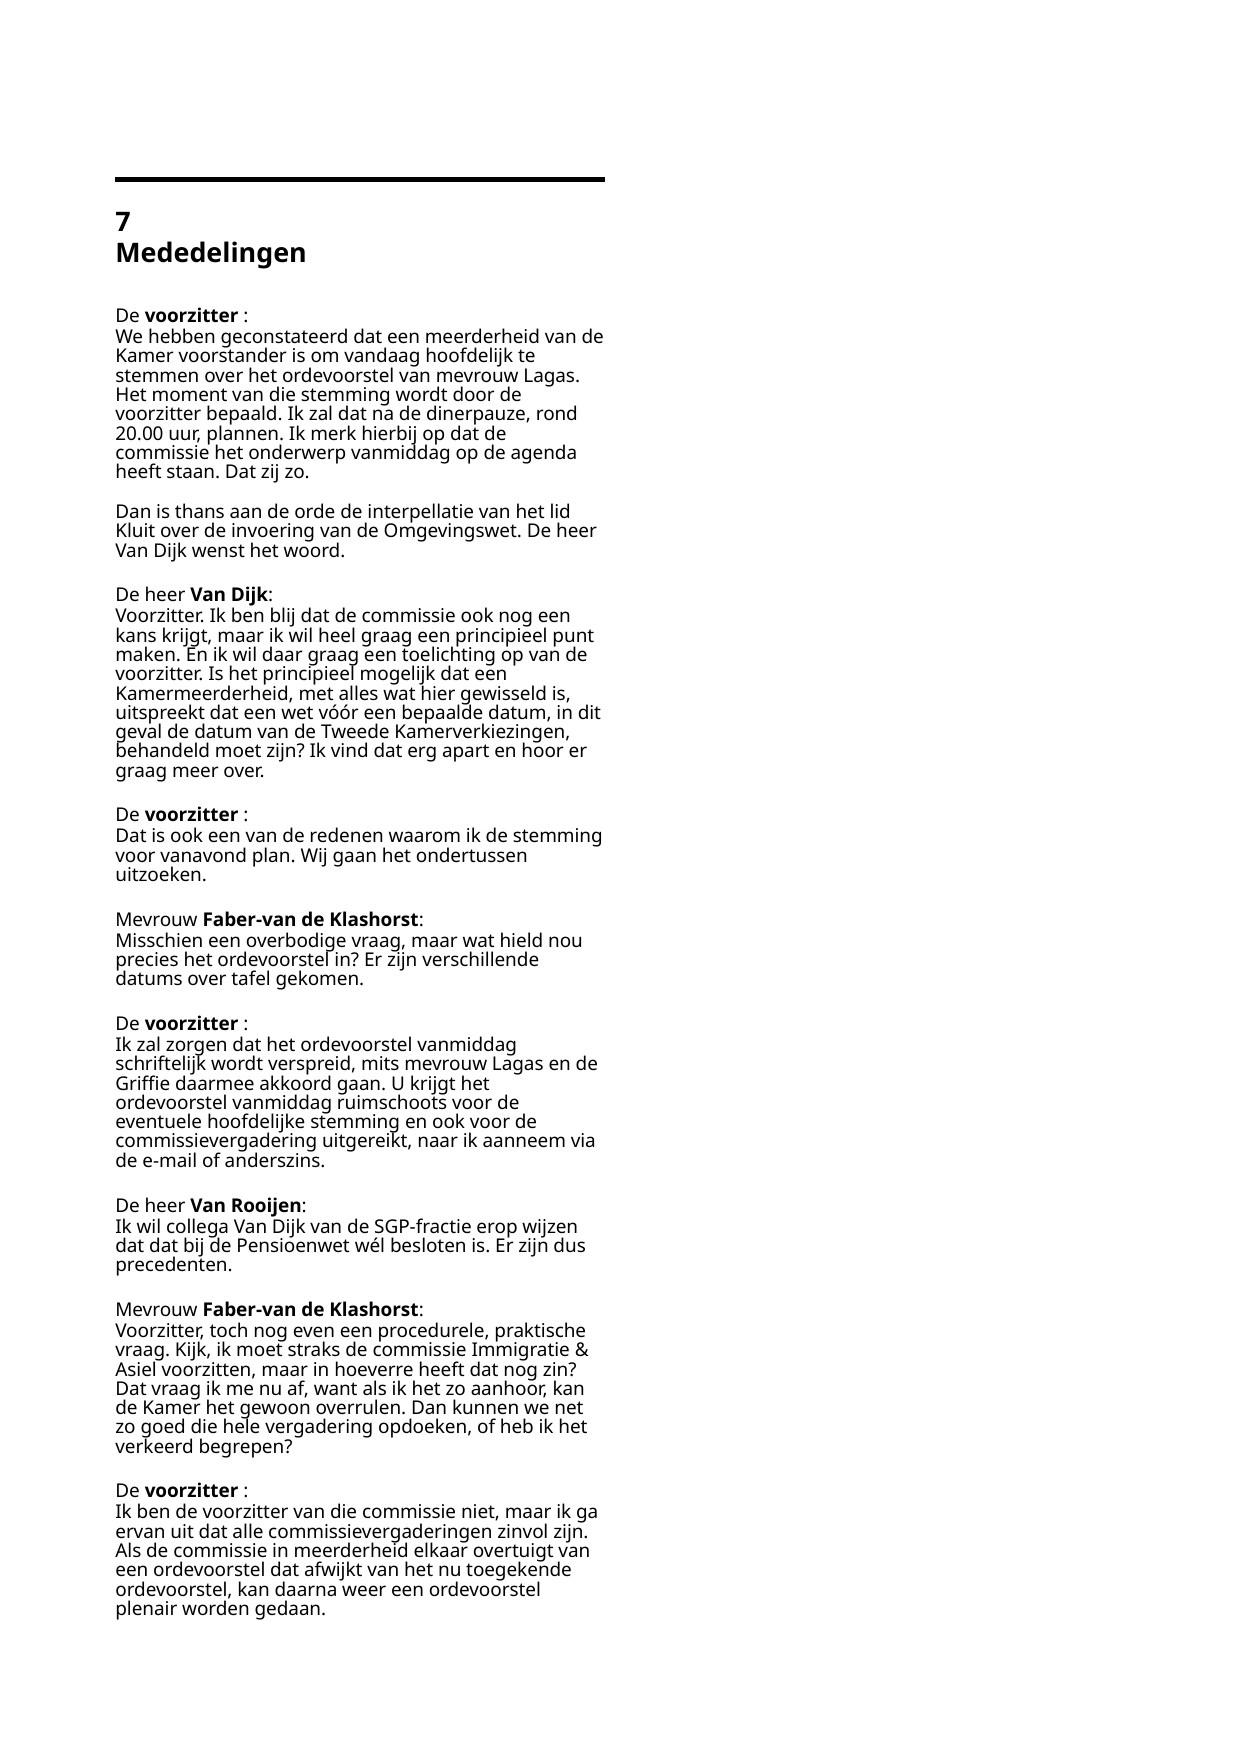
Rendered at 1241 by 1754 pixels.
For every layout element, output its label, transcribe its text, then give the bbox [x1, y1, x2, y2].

text Dan is thans aan de orde de interpellatie van het lid Kluit over de invoering van de Omgevingswet. De heer Van Dijk wenst het woord. [115, 503, 605, 561]
text De voorzitter : [115, 1478, 605, 1503]
text Voorzitter, toch nog even een procedurele, praktische vraag. Kijk, ik moet straks de commissie Immigratie & Asiel voorzitten, maar in hoeverre heeft dat nog zin? Dat vraag ik me nu af, want als ik het zo aanhoor, kan de Kamer het gewoon overrulen. Dan kunnen we net zo goed die hele vergadering opdoeken, of heb ik het verkeerd begrepen? [115, 1322, 605, 1457]
text Mevrouw Faber-van de Klashorst: [115, 906, 605, 932]
text Ik zal zorgen dat het ordevoorstel vanmiddag schriftelijk wordt verspreid, mits mevrouw Lagas en de Griffie daarmee akkoord gaan. U krijgt het ordevoorstel vanmiddag ruimschoots voor de eventuele hoofdelijke stemming en ook voor de commissievergadering uitgereikt, naar ik aanneem via de e-mail of anderszins. [115, 1036, 605, 1171]
text Voorzitter. Ik ben blij dat de commissie ook nog een kans krijgt, maar ik wil heel graag een principieel punt maken. En ik wil daar graag een toelichting op van de voorzitter. Is het principieel mogelijk dat een Kamermeerderheid, met alles wat hier gewisseld is, uitspreekt dat een wet vóór een bepaalde datum, in dit geval de datum van de Tweede Kamerverkiezingen, behandeld moet zijn? Ik vind dat erg apart en hoor er graag meer over. [115, 607, 605, 781]
text Misschien een overbodige vraag, maar wat hield nou precies het ordevoorstel in? Er zijn verschillende datums over tafel gekomen. [115, 932, 605, 989]
text Mededelingen [115, 239, 605, 283]
text De voorzitter : [115, 802, 605, 827]
text We hebben geconstateerd dat een meerderheid van de Kamer voorstander is om vandaag hoofdelijk te stemmen over het ordevoorstel van mevrouw Lagas. Het moment van die stemming wordt door de voorzitter bepaald. Ik zal dat na de dinerpauze, rond 20.00 uur, plannen. Ik merk hierbij op dat de commissie het onderwerp vanmiddag op de agenda heeft staan. Dat zij zo. [115, 328, 605, 482]
text Ik ben de voorzitter van die commissie niet, maar ik ga ervan uit dat alle commissievergaderingen zinvol zijn. Als de commissie in meerderheid elkaar overtuigt van een ordevoorstel dat afwijkt van het nu toegekende ordevoorstel, kan daarna weer een ordevoorstel plenair worden gedaan. [115, 1503, 605, 1619]
text De voorzitter : [115, 1010, 605, 1036]
text De heer Van Dijk: [115, 582, 605, 607]
text Ik wil collega Van Dijk van de SGP-fractie erop wijzen dat dat bij de Pensioenwet wél besloten is. Er zijn dus precedenten. [115, 1218, 605, 1275]
text De voorzitter : [115, 302, 605, 328]
text 7 [115, 203, 605, 239]
text De heer Van Rooijen: [115, 1192, 605, 1218]
text Dat is ook een van de redenen waarom ik de stemming voor vanavond plan. Wij gaan het ondertussen uitzoeken. [115, 827, 605, 885]
text Mevrouw Faber-van de Klashorst: [115, 1296, 605, 1322]
